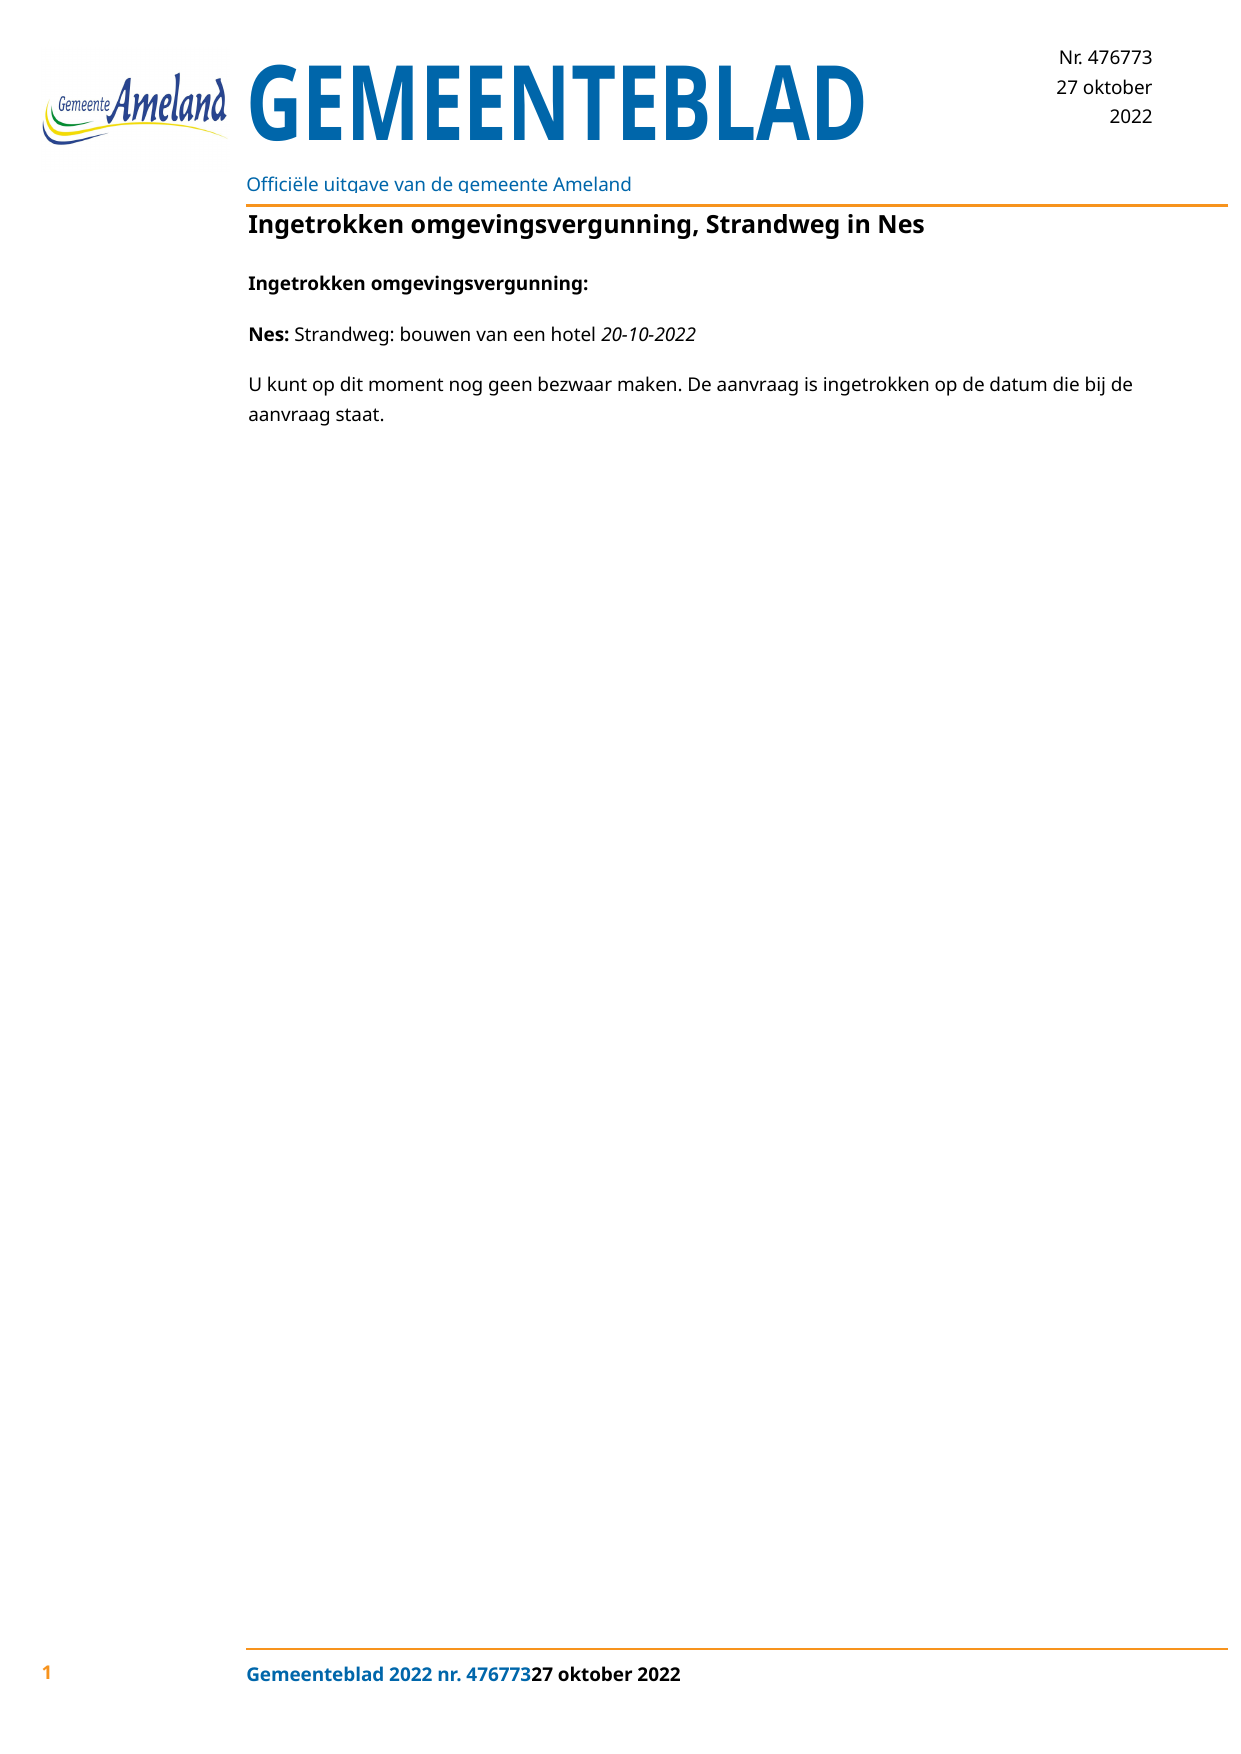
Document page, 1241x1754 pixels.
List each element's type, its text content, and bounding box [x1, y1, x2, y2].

text Nes: Strandweg: bouwen van een hotel 20-10-2022 [248, 321, 1152, 346]
text Ingetrokken omgevingsvergunning: [248, 270, 1152, 296]
text U kunt op dit moment nog geen bezwaar maken. De aanvraag is ingetrokken op de datum die bij de aanvraag staat. [248, 371, 1152, 426]
text Ingetrokken omgevingsvergunning, Strandweg in Nes [248, 207, 1152, 241]
picture [41, 47, 231, 172]
